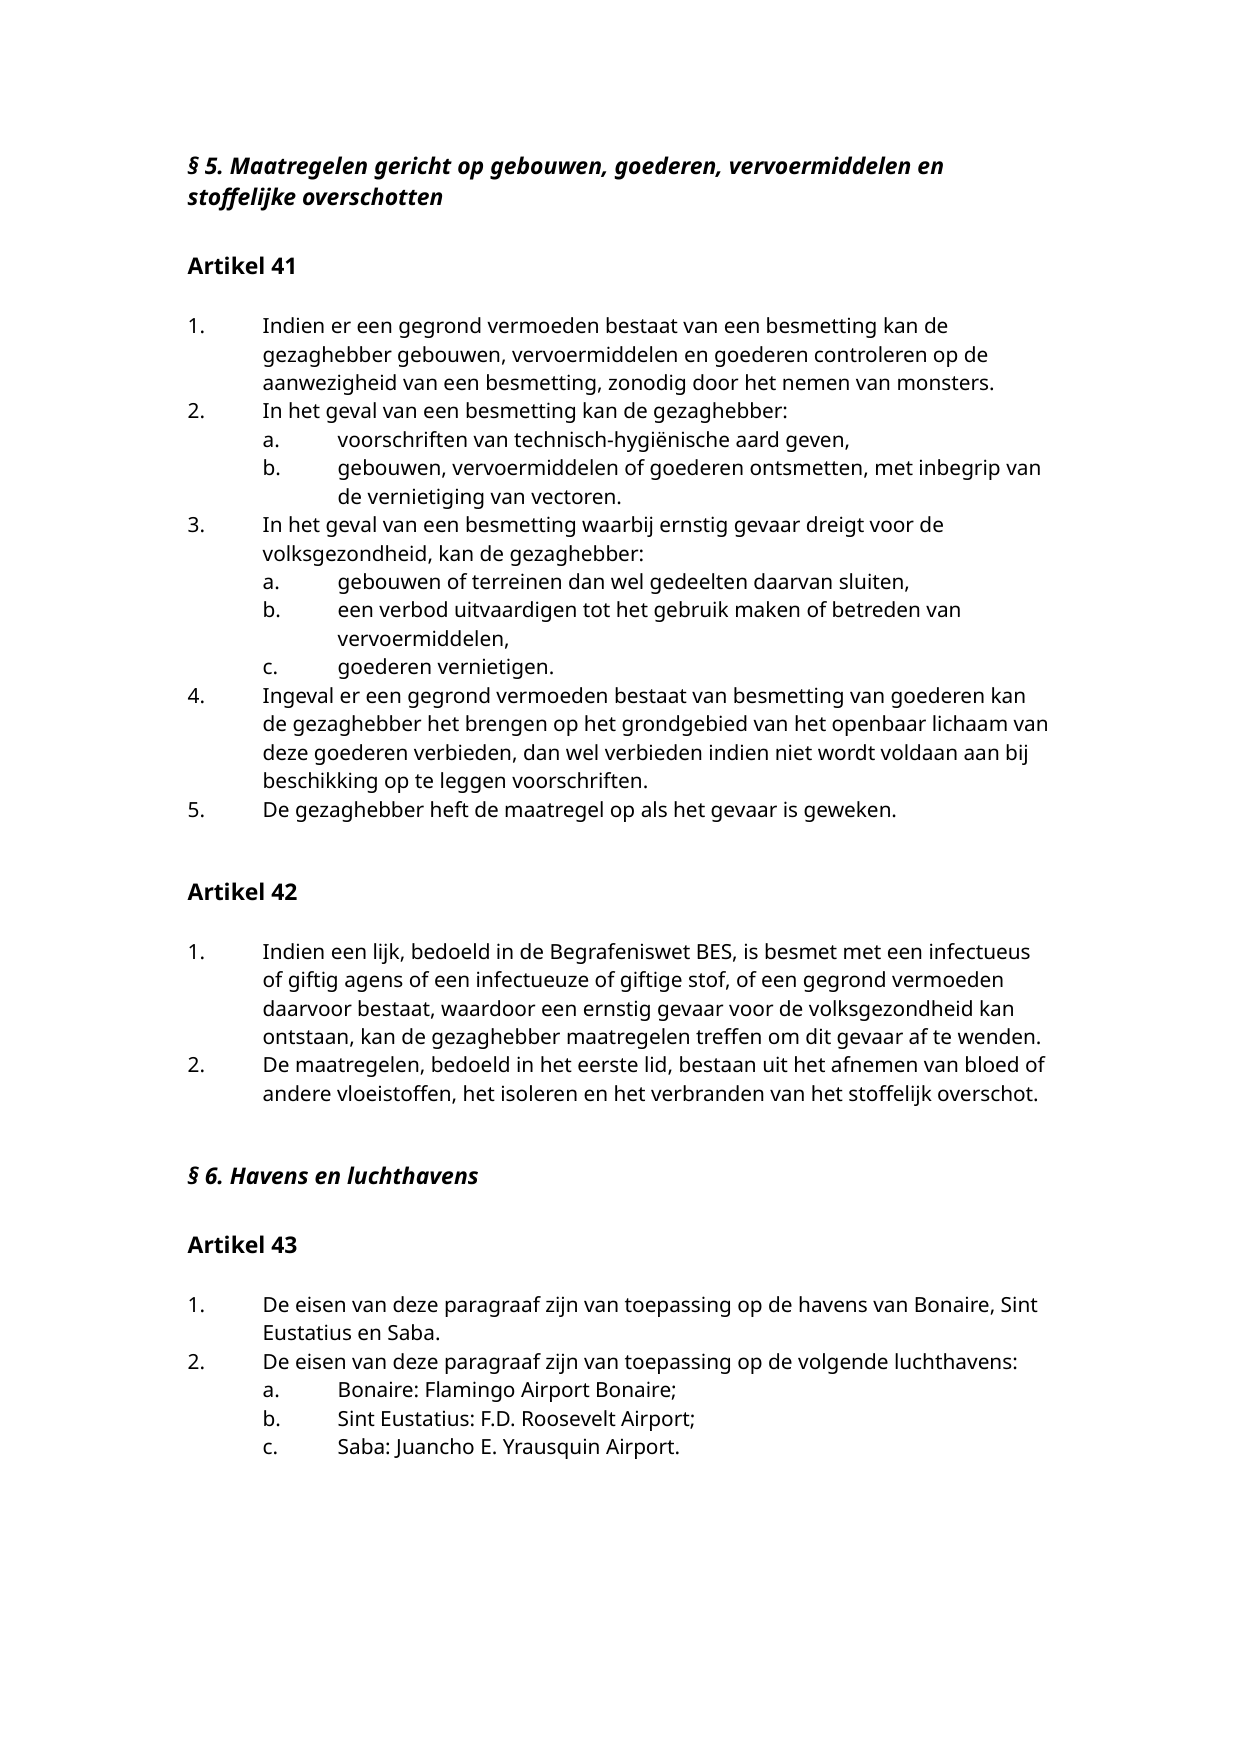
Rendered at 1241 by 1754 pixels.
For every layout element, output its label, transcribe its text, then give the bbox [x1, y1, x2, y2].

list gebouwen, vervoermiddelen of goederen ontsmetten, met inbegrip van de vernietiging van vectoren. [262, 453, 1053, 510]
list In het geval van een besmetting kan de gezaghebber: [187, 397, 1053, 425]
list Bonaire: Flamingo Airport Bonaire; [262, 1375, 1053, 1404]
list Indien een lijk, bedoeld in de Begrafeniswet BES, is besmet met een infectueus of giftig agens of een infectueuze of giftige stof, of een gegrond vermoeden daarvoor bestaat, waardoor een ernstig gevaar voor de volksgezondheid kan ontstaan, kan de gezaghebber maatregelen treffen om dit gevaar af te wenden. [187, 937, 1053, 1051]
subtitle § 6. Havens en luchthavens [187, 1160, 1053, 1191]
subtitle Artikel 42 [187, 876, 1053, 907]
list De gezaghebber heft de maatregel op als het gevaar is geweken. [187, 795, 1053, 823]
list Indien er een gegrond vermoeden bestaat van een besmetting kan de gezaghebber gebouwen, vervoermiddelen en goederen controleren op de aanwezigheid van een besmetting, zonodig door het nemen van monsters. [187, 311, 1053, 397]
list De eisen van deze paragraaf zijn van toepassing op de volgende luchthavens: [187, 1347, 1053, 1375]
list voorschriften van technisch-hygiënische aard geven, [262, 425, 1053, 453]
list De eisen van deze paragraaf zijn van toepassing op de havens van Bonaire, Sint Eustatius en Saba. [187, 1290, 1053, 1347]
list een verbod uitvaardigen tot het gebruik maken of betreden van vervoermiddelen, [262, 596, 1053, 652]
subtitle § 5. Maatregelen gericht op gebouwen, goederen, vervoermiddelen en stoffelijke overschotten [187, 150, 1053, 212]
subtitle Artikel 43 [187, 1229, 1053, 1260]
list Saba: Juancho E. Yrausquin Airport. [262, 1432, 1053, 1461]
subtitle Artikel 41 [187, 250, 1053, 281]
list goederen vernietigen. [262, 652, 1053, 681]
list De maatregelen, bedoeld in het eerste lid, bestaan uit het afnemen van bloed of andere vloeistoffen, het isoleren en het verbranden van het stoffelijk overschot. [187, 1051, 1053, 1107]
list gebouwen of terreinen dan wel gedeelten daarvan sluiten, [262, 567, 1053, 596]
list Ingeval er een gegrond vermoeden bestaat van besmetting van goederen kan de gezaghebber het brengen op het grondgebied van het openbaar lichaam van deze goederen verbieden, dan wel verbieden indien niet wordt voldaan aan bij beschikking op te leggen voorschriften. [187, 681, 1053, 795]
list In het geval van een besmetting waarbij ernstig gevaar dreigt voor de volksgezondheid, kan de gezaghebber: [187, 510, 1053, 567]
list Sint Eustatius: F.D. Roosevelt Airport; [262, 1404, 1053, 1432]
